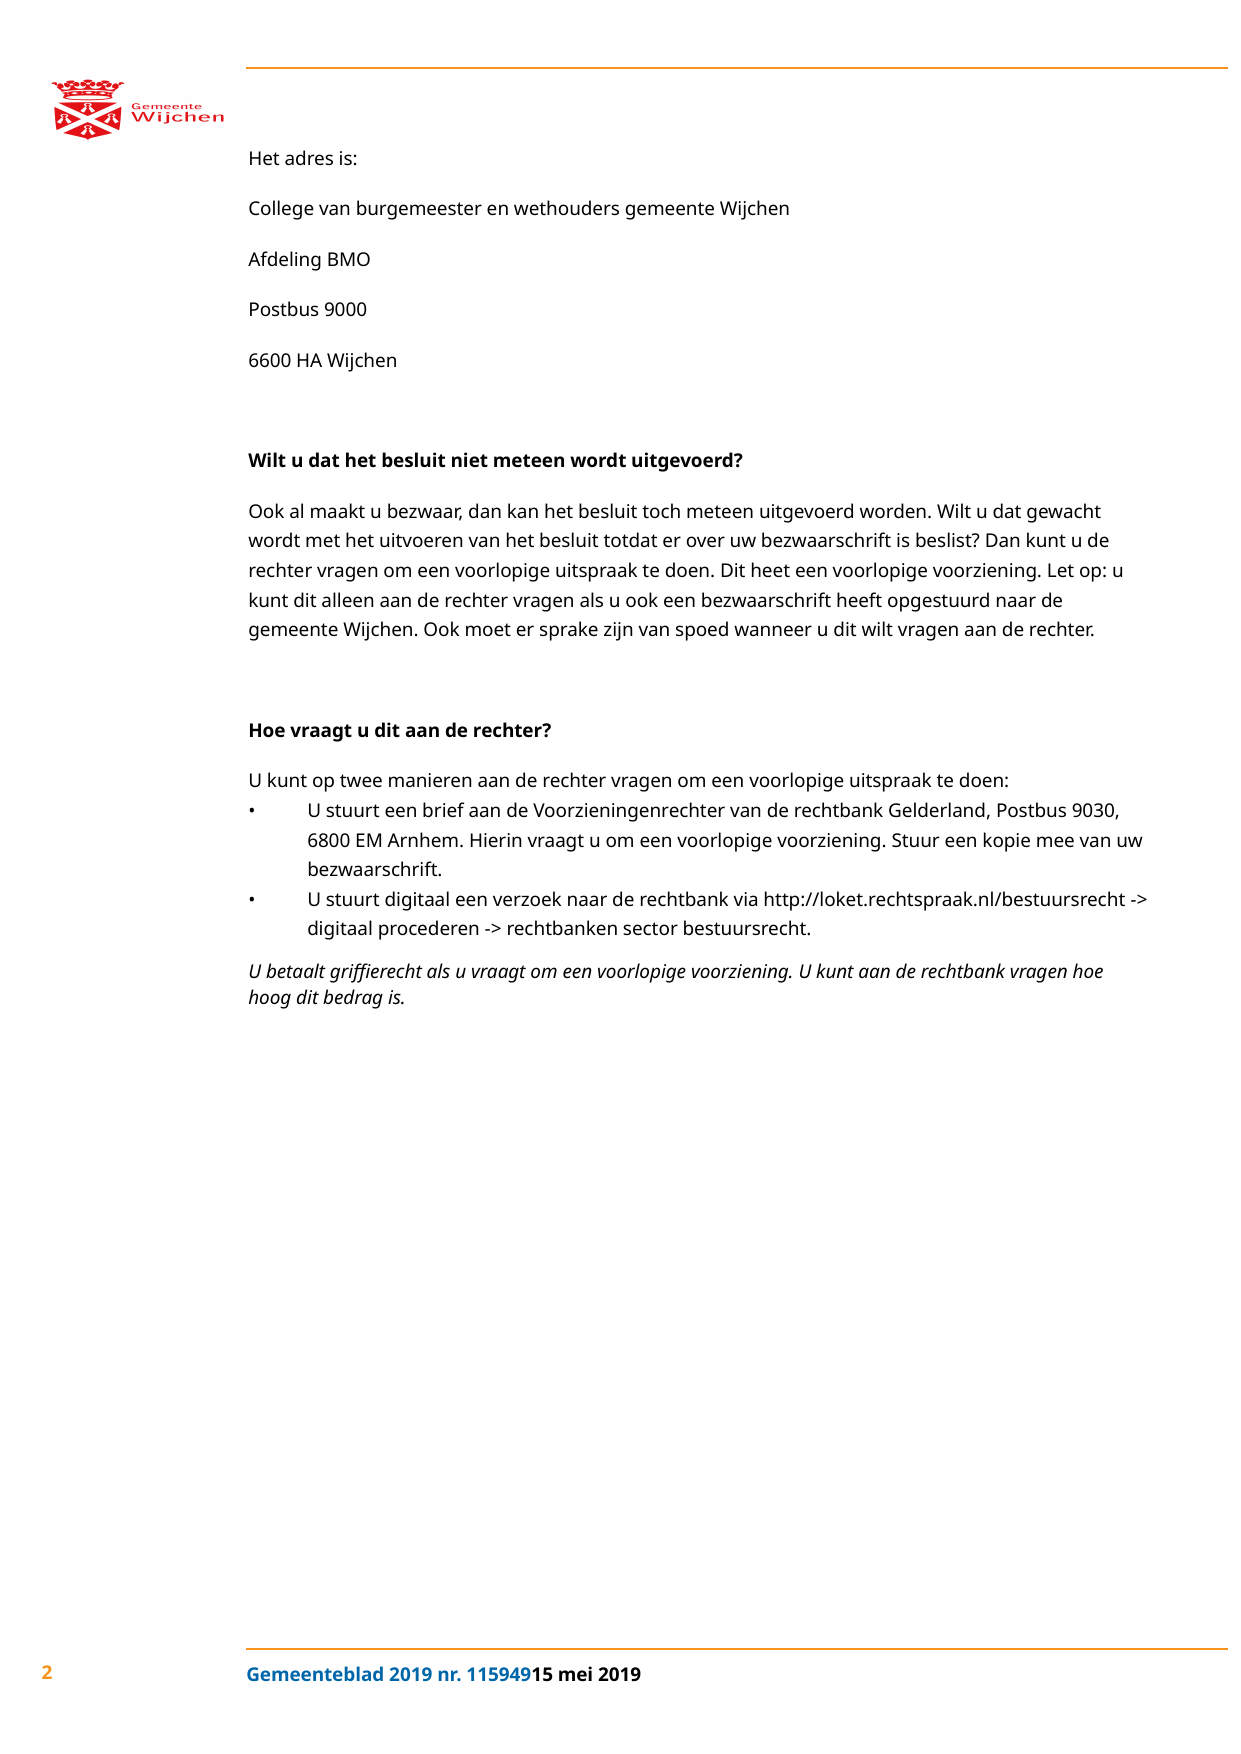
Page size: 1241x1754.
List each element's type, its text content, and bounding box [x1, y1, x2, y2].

text Het adres is: [248, 145, 1152, 171]
text Postbus 9000 [248, 296, 1152, 322]
text Wilt u dat het besluit niet meteen wordt uitgevoerd? [248, 448, 1152, 473]
list U stuurt digitaal een verzoek naar de rechtbank via http://loket.rechtspraak.nl/bestuursrecht -> digitaal procederen -> rechtbanken sector bestuursrecht. [248, 886, 1152, 941]
text Afdeling BMO [248, 246, 1152, 272]
text Ook al maakt u bezwaar, dan kan het besluit toch meteen uitgevoerd worden. Wilt u dat gewacht wordt met het uitvoeren van het besluit totdat er over uw bezwaarschrift is beslist? Dan kunt u de rechter vragen om een voorlopige uitspraak te doen. Dit heet een voorlopige voorziening. Let op: u kunt dit alleen aan de rechter vragen als u ook een bezwaarschrift heeft opgestuurd naar de gemeente Wijchen. Ook moet er sprake zijn van spoed wanneer u dit wilt vragen aan de rechter. [248, 498, 1152, 642]
text Hoe vraagt u dit aan de rechter? [248, 717, 1152, 743]
text U kunt op twee manieren aan de rechter vragen om een voorlopige uitspraak te doen: [248, 768, 1152, 793]
text 6600 HA Wijchen [248, 347, 1152, 373]
list U stuurt een brief aan de Voorzieningenrechter van de rechtbank Gelderland, Postbus 9030, 6800 EM Arnhem. Hierin vraagt u om een voorlopige voorziening. Stuur een kopie mee van uw bezwaarschrift. [248, 797, 1152, 882]
text U betaalt griffierecht als u vraagt om een voorlopige voorziening. U kunt aan de rechtbank vragen hoe hoog dit bedrag is. [248, 959, 1152, 1010]
picture [41, 47, 231, 172]
text College van burgemeester en wethouders gemeente Wijchen [248, 196, 1152, 221]
